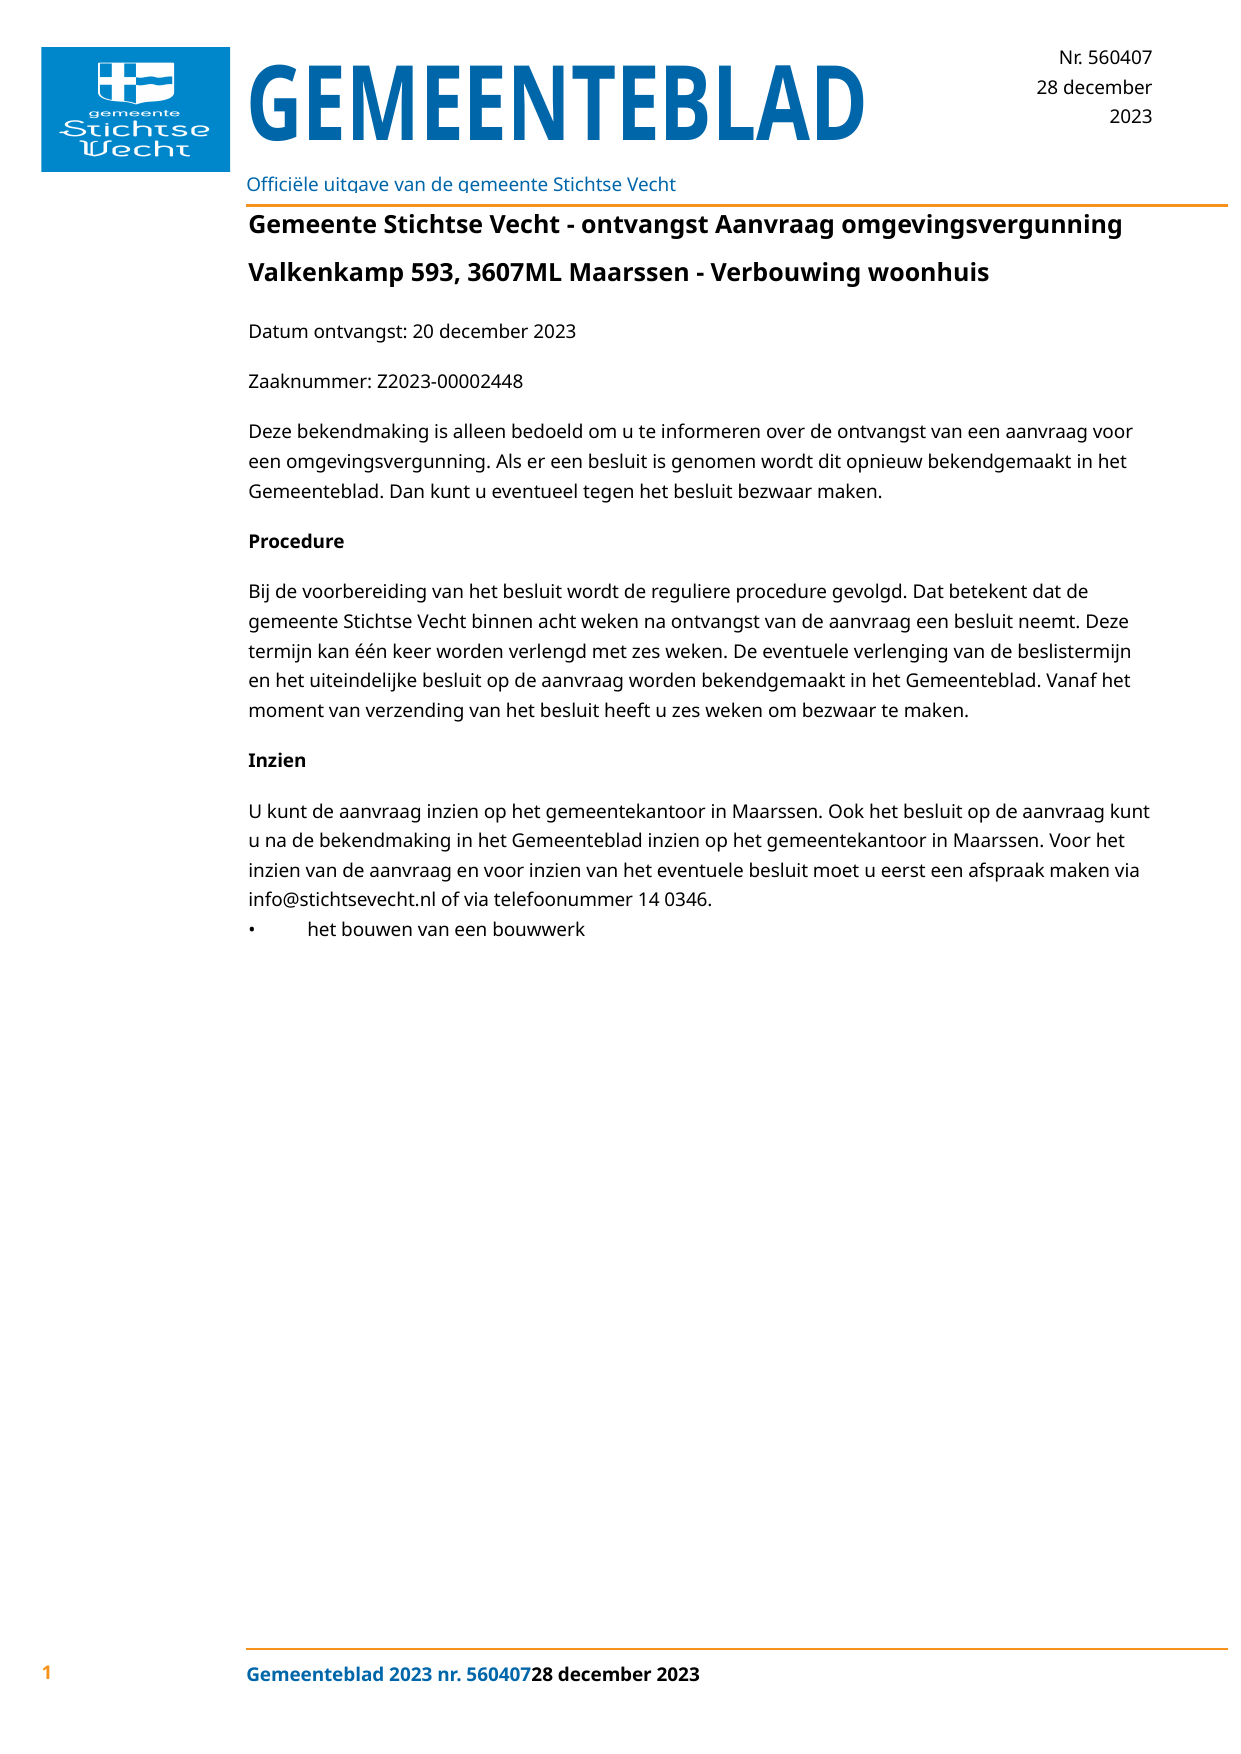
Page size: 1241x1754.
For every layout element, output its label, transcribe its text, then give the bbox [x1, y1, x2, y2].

list het bouwen van een bouwwerk [248, 916, 1152, 942]
text Zaaknummer: Z2023-00002448 [248, 368, 1152, 394]
text Gemeente Stichtse Vecht - ontvangst Aanvraag omgevingsvergunning Valkenkamp 593, 3607ML Maarssen - Verbouwing woonhuis [248, 207, 1152, 288]
picture [99, 63, 135, 101]
text U kunt de aanvraag inzien op het gemeentekantoor in Maarssen. Ook het besluit op de aanvraag kunt u na de bekendmaking in het Gemeenteblad inzien op het gemeentekantoor in Maarssen. Voor het inzien van de aanvraag en voor inzien van het eventuele besluit moet u eerst een afspraak maken via info@stichtsevecht.nl of via telefoonummer 14 0346. [248, 798, 1152, 912]
text Deze bekendmaking is alleen bedoeld om u te informeren over de ontvangst van een aanvraag voor een omgevingsvergunning. Als er een besluit is genomen wordt dit opnieuw bekendgemaakt in het Gemeenteblad. Dan kunt u eventueel tegen het besluit bezwaar maken. [248, 419, 1152, 504]
picture [137, 63, 174, 103]
text Bij de voorbereiding van het besluit wordt de reguliere procedure gevolgd. Dat betekent dat de gemeente Stichtse Vecht binnen acht weken na ontvangst van de aanvraag een besluit neemt. Deze termijn kan één keer worden verlengd met zes weken. De eventuele verlenging van de beslistermijn en het uiteindelijke besluit op de aanvraag worden bekendgemaakt in het Gemeenteblad. Vanaf het moment van verzending van het besluit heeft u zes weken om bezwaar te maken. [248, 579, 1152, 723]
text Procedure [248, 528, 1152, 554]
text Inzien [248, 747, 1152, 773]
text Datum ontvangst: 20 december 2023 [248, 318, 1152, 344]
